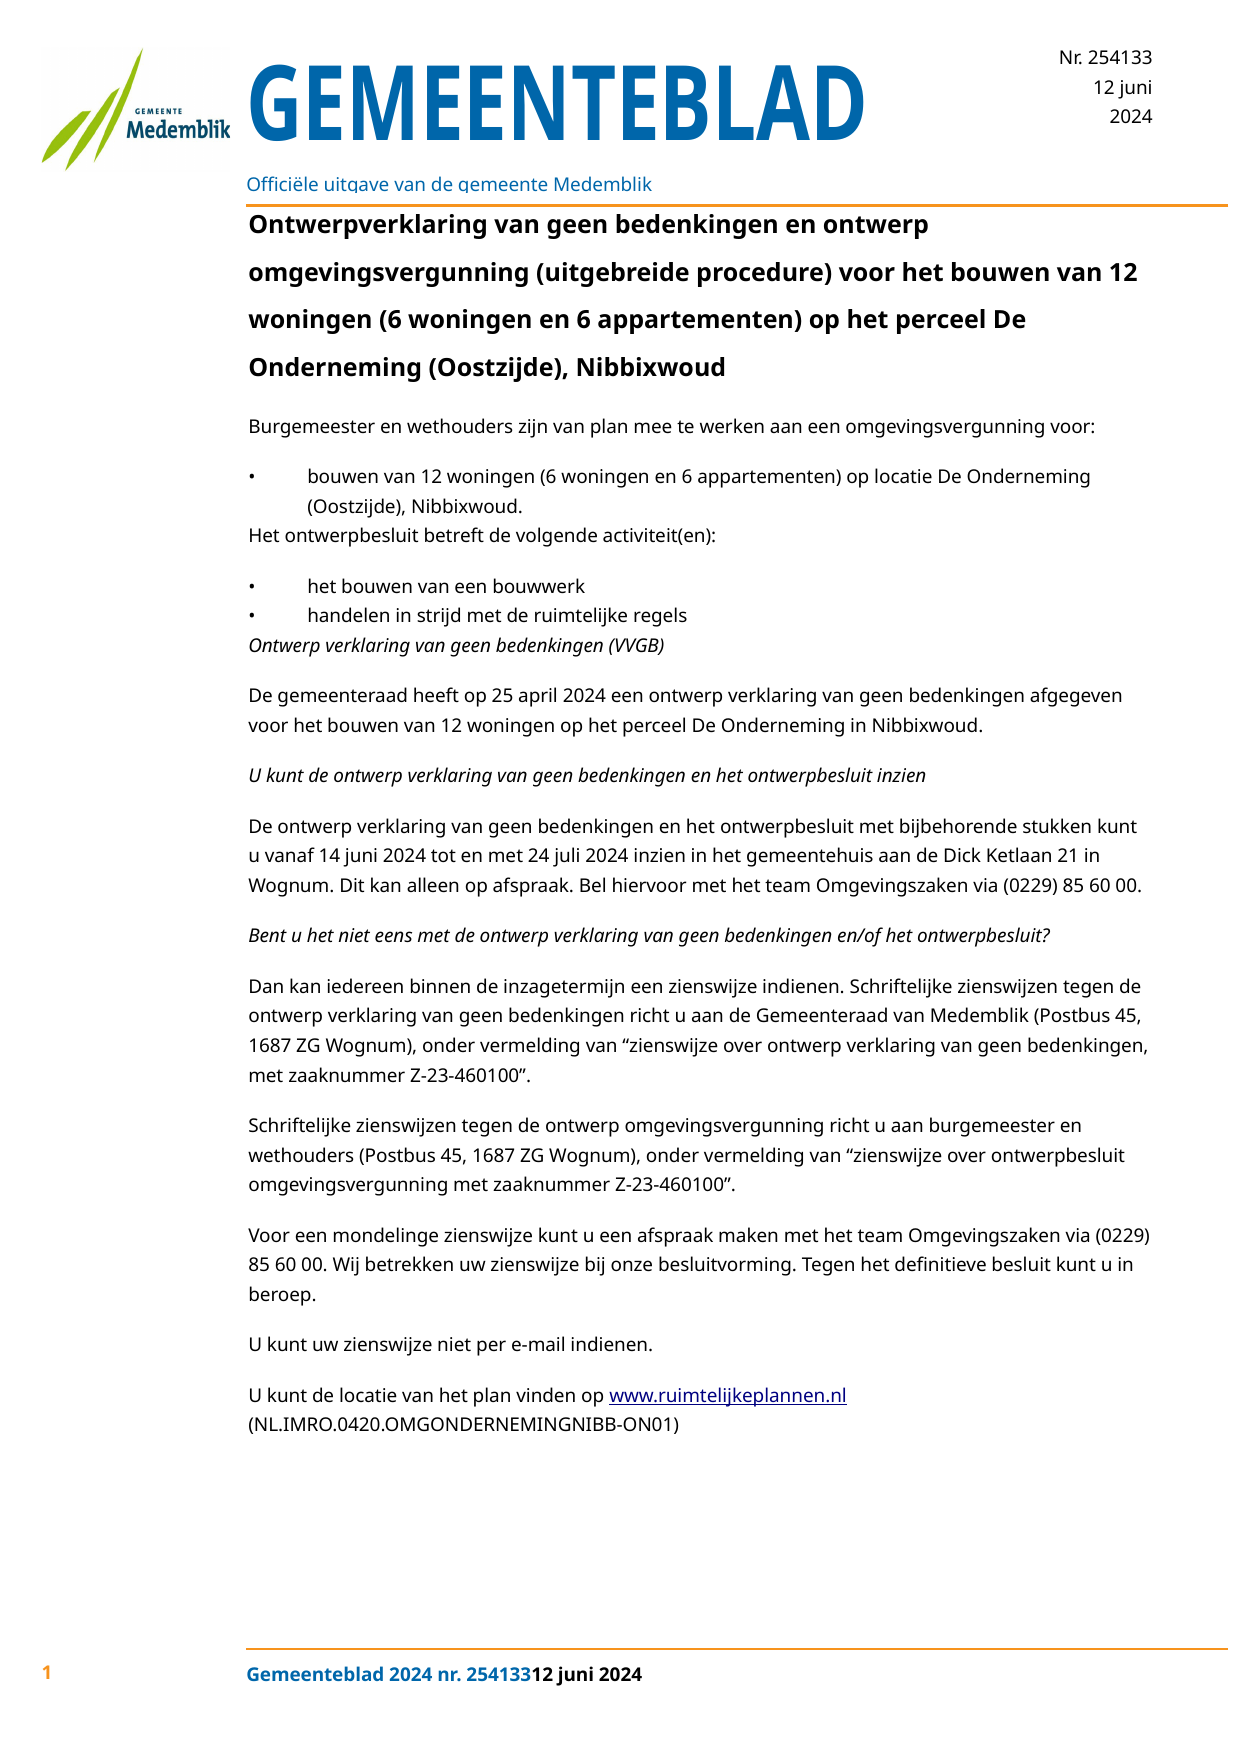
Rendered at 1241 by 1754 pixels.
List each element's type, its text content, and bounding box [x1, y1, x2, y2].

text U kunt de locatie van het plan vinden op www.ruimtelijkeplannen.nl (NL.IMRO.0420.OMGONDERNEMINGNIBB-ON01) [248, 1382, 1152, 1437]
text De ontwerp verklaring van geen bedenkingen en het ontwerpbesluit met bijbehorende stukken kunt u vanaf 14 juni 2024 tot en met 24 juli 2024 inzien in het gemeentehuis aan de Dick Ketlaan 21 in Wognum. Dit kan alleen op afspraak. Bel hiervoor met het team Omgevingszaken via (0229) 85 60 00. [248, 813, 1152, 898]
text De gemeenteraad heeft op 25 april 2024 een ontwerp verklaring van geen bedenkingen afgegeven voor het bouwen van 12 woningen op het perceel De Onderneming in Nibbixwoud. [248, 683, 1152, 738]
text Schriftelijke zienswijzen tegen de ontwerp omgevingsvergunning richt u aan burgemeester en wethouders (Postbus 45, 1687 ZG Wognum), onder vermelding van “zienswijze over ontwerpbesluit omgevingsvergunning met zaaknummer Z-23-460100”. [248, 1112, 1152, 1197]
text Ontwerp verklaring van geen bedenkingen (VVGB) [248, 632, 1152, 658]
text Voor een mondelinge zienswijze kunt u een afspraak maken met het team Omgevingszaken via (0229) 85 60 00. Wij betrekken uw zienswijze bij onze besluitvorming. Tegen het definitieve besluit kunt u in beroep. [248, 1222, 1152, 1307]
picture [41, 47, 231, 172]
text Dan kan iedereen binnen de inzagetermijn een zienswijze indienen. Schriftelijke zienswijzen tegen de ontwerp verklaring van geen bedenkingen richt u aan de Gemeenteraad van Medemblik (Postbus 45, 1687 ZG Wognum), onder vermelding van “zienswijze over ontwerp verklaring van geen bedenkingen, met zaaknummer Z-23-460100”. [248, 973, 1152, 1088]
list bouwen van 12 woningen (6 woningen en 6 appartementen) op locatie De Onderneming (Oostzijde), Nibbixwoud. [248, 463, 1152, 519]
text Burgemeester en wethouders zijn van plan mee te werken aan een omgevingsvergunning voor: [248, 413, 1152, 439]
list het bouwen van een bouwwerk [248, 573, 1152, 599]
text Het ontwerpbesluit betreft de volgende activiteit(en): [248, 523, 1152, 548]
list handelen in strijd met de ruimtelijke regels [248, 603, 1152, 628]
text Ontwerpverklaring van geen bedenkingen en ontwerp omgevingsvergunning (uitgebreide procedure) voor het bouwen van 12 woningen (6 woningen en 6 appartementen) op het perceel De Onderneming (Oostzijde), Nibbixwoud [248, 207, 1152, 384]
text U kunt uw zienswijze niet per e-mail indienen. [248, 1331, 1152, 1357]
text U kunt de ontwerp verklaring van geen bedenkingen en het ontwerpbesluit inzien [248, 763, 1152, 788]
text Bent u het niet eens met de ontwerp verklaring van geen bedenkingen en/of het ontwerpbesluit? [248, 923, 1152, 948]
